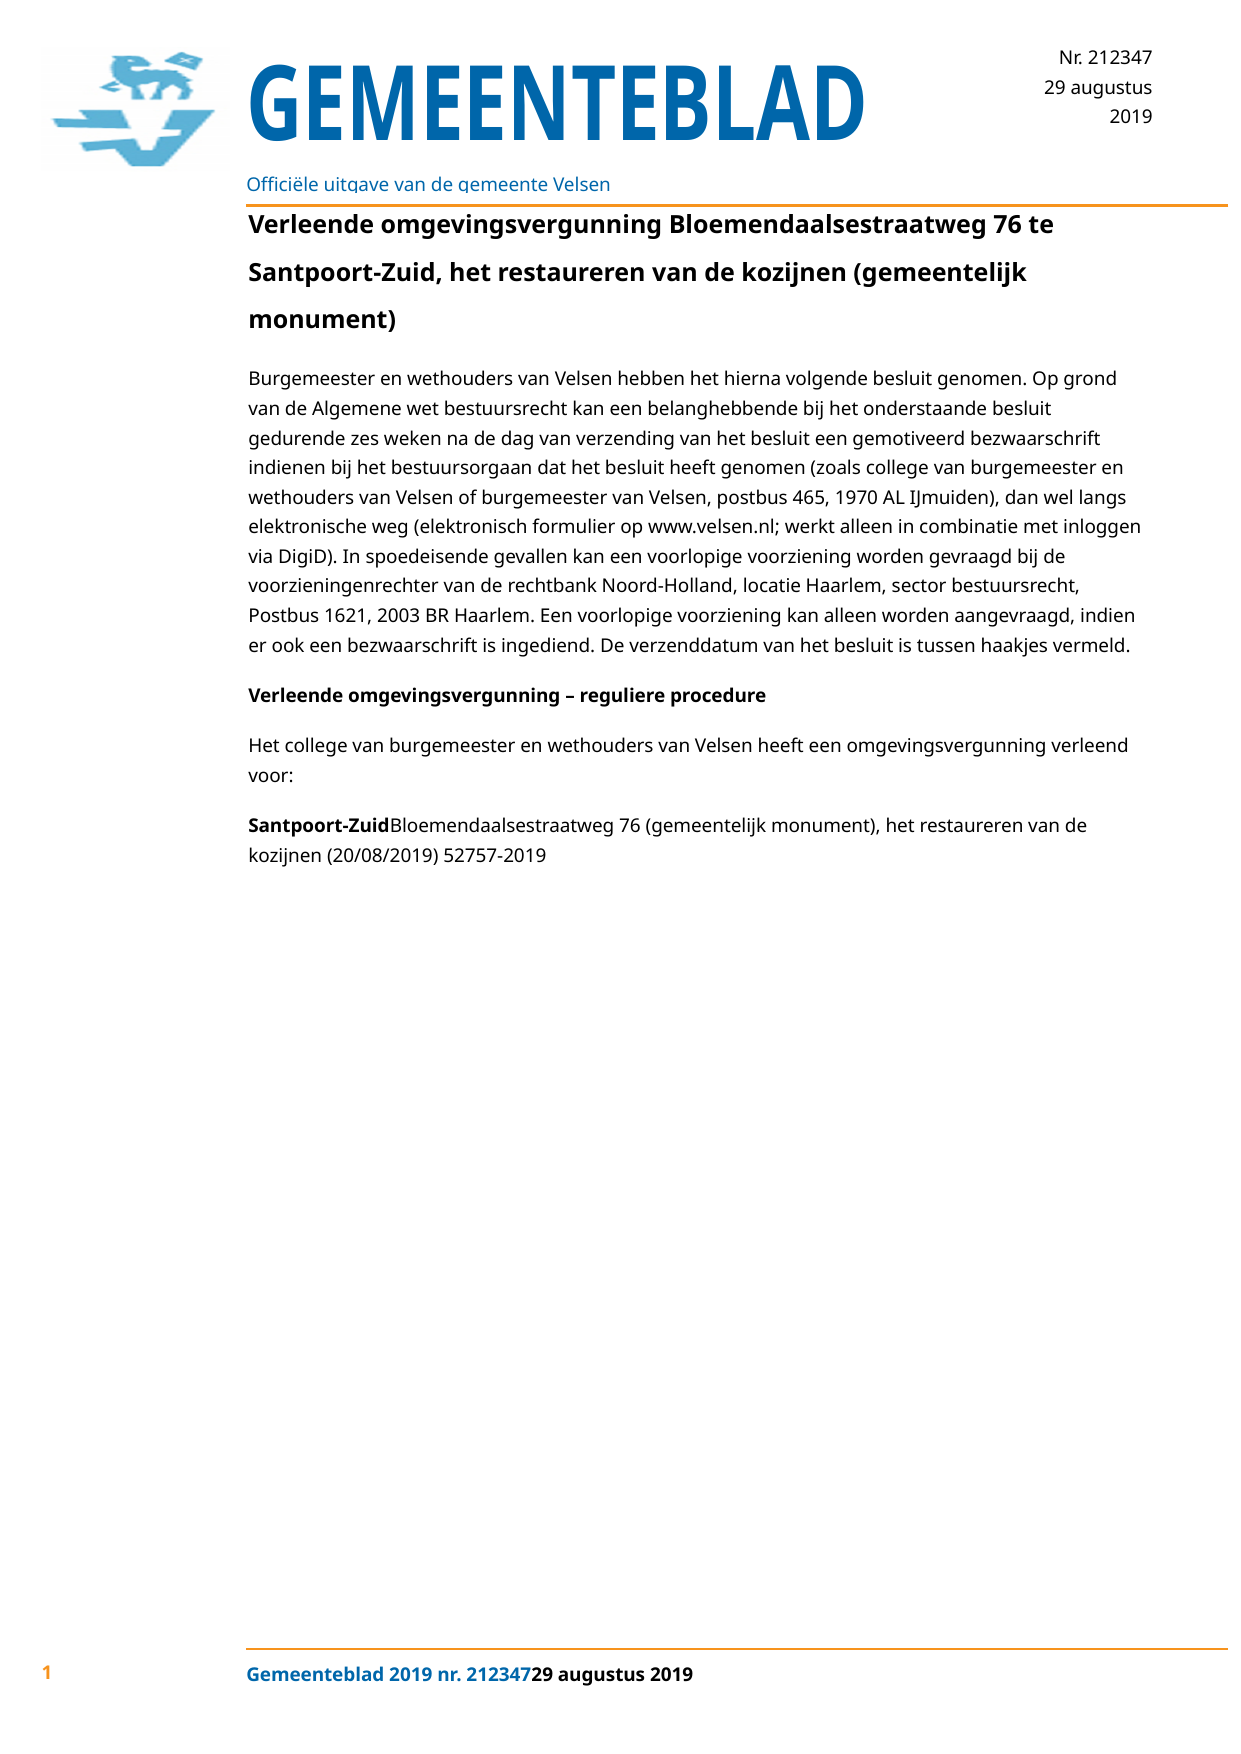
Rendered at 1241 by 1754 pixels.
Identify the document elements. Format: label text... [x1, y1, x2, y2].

picture [41, 47, 231, 172]
text Santpoort-ZuidBloemendaalsestraatweg 76 (gemeentelijk monument), het restaureren van de kozijnen (20/08/2019) 52757-2019 [248, 813, 1152, 868]
text Verleende omgevingsvergunning Bloemendaalsestraatweg 76 te Santpoort-Zuid, het restaureren van de kozijnen (gemeentelijk monument) [248, 207, 1152, 336]
text Het college van burgemeester en wethouders van Velsen heeft een omgevingsvergunning verleend voor: [248, 733, 1152, 788]
text Verleende omgevingsvergunning – reguliere procedure [248, 682, 1152, 708]
text Burgemeester en wethouders van Velsen hebben het hierna volgende besluit genomen. Op grond van de Algemene wet bestuursrecht kan een belanghebbende bij het onderstaande besluit gedurende zes weken na de dag van verzending van het besluit een gemotiveerd bezwaarschrift indienen bij het bestuursorgaan dat het besluit heeft genomen (zoals college van burgemeester en wethouders van Velsen of burgemeester van Velsen, postbus 465, 1970 AL IJmuiden), dan wel langs elektronische weg (elektronisch formulier op www.velsen.nl; werkt alleen in combinatie met inloggen via DigiD). In spoedeisende gevallen kan een voorlopige voorziening worden gevraagd bij de voorzieningenrechter van de rechtbank Noord-Holland, locatie Haarlem, sector bestuursrecht, Postbus 1621, 2003 BR Haarlem. Een voorlopige voorziening kan alleen worden aangevraagd, indien er ook een bezwaarschrift is ingediend. De verzenddatum van het besluit is tussen haakjes vermeld. [248, 366, 1152, 657]
